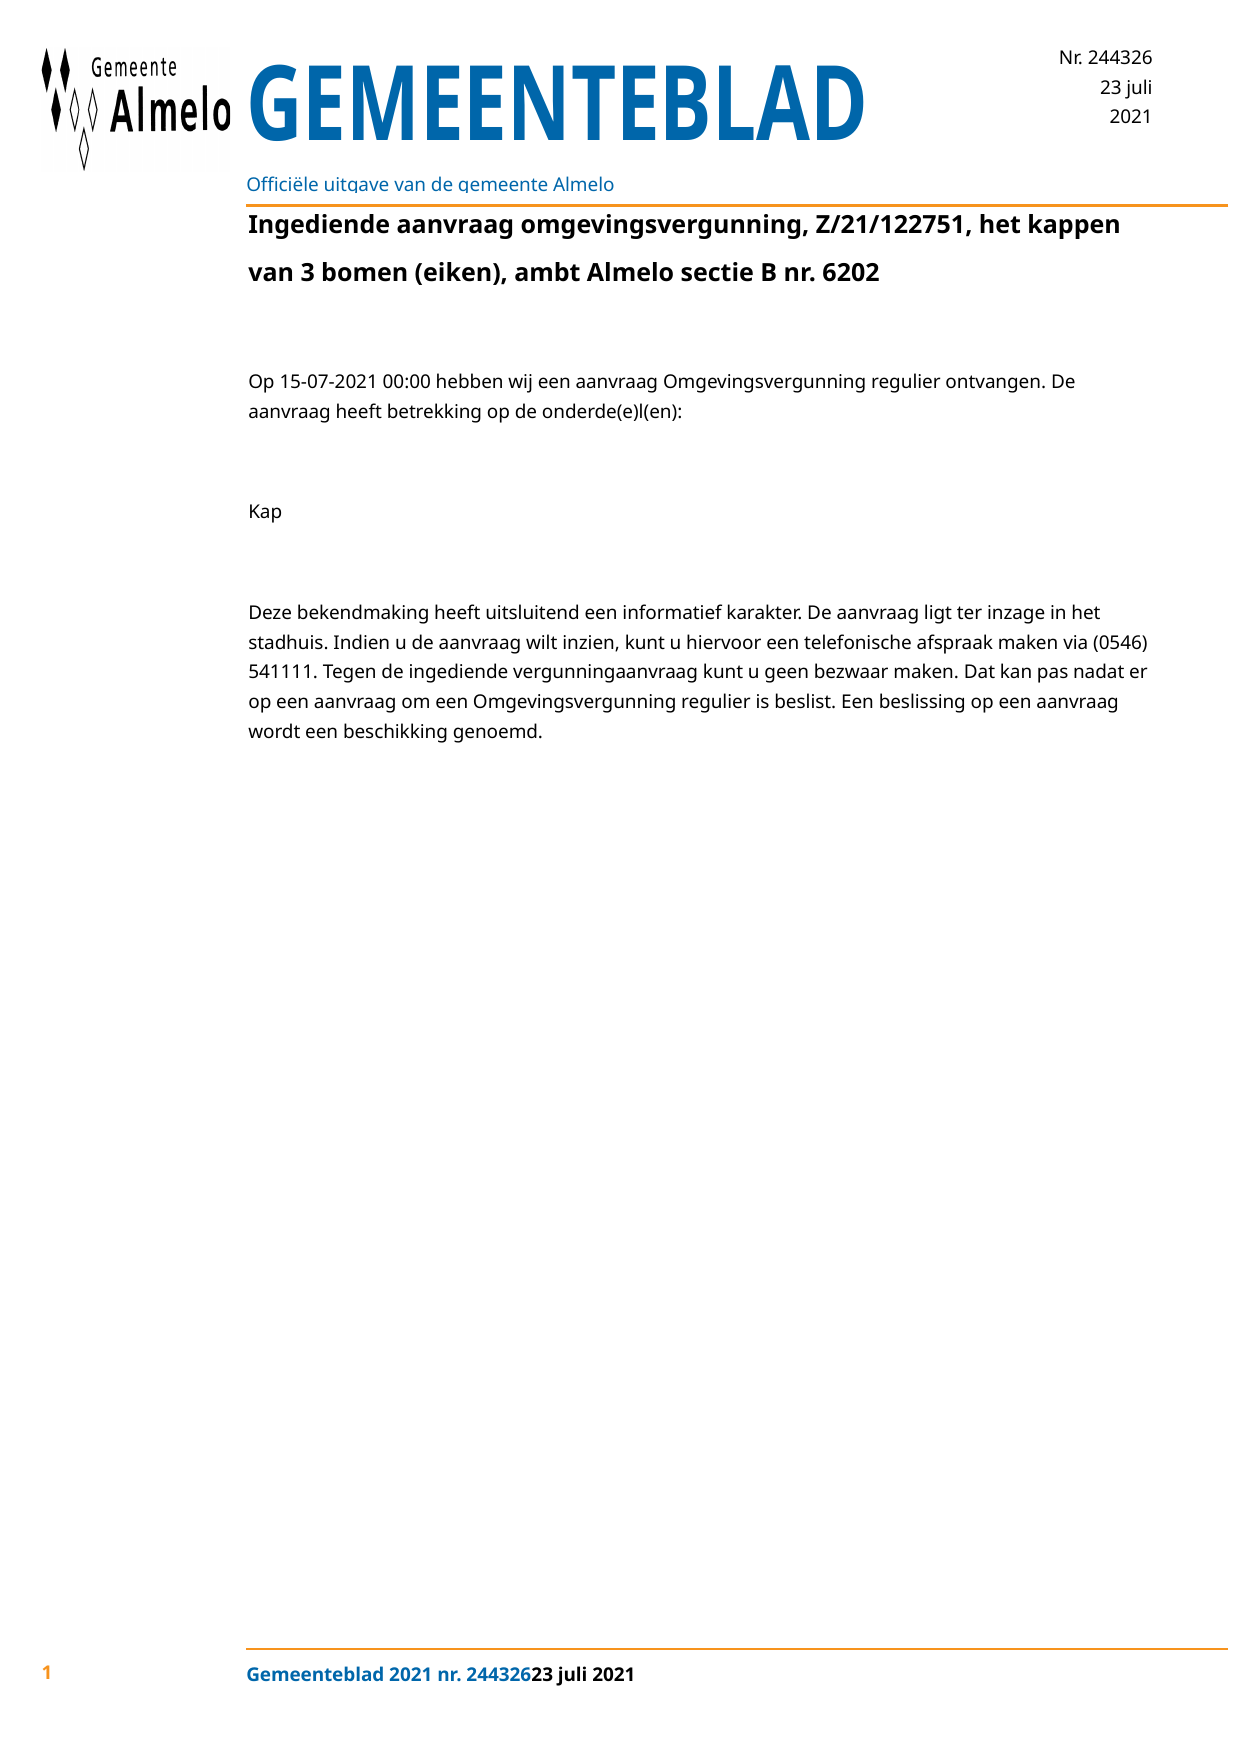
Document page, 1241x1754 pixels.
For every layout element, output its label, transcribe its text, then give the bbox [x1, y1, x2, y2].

text Op 15-07-2021 00:00 hebben wij een aanvraag Omgevingsvergunning regulier ontvangen. De aanvraag heeft betrekking op de onderde(e)l(en): [248, 368, 1152, 424]
picture [41, 47, 231, 172]
text Kap [248, 499, 1152, 524]
text Ingediende aanvraag omgevingsvergunning, Z/21/122751, het kappen van 3 bomen (eiken), ambt Almelo sectie B nr. 6202 [248, 207, 1152, 288]
text Deze bekendmaking heeft uitsluitend een informatief karakter. De aanvraag ligt ter inzage in het stadhuis. Indien u de aanvraag wilt inzien, kunt u hiervoor een telefonische afspraak maken via (0546) 541111. Tegen de ingediende vergunningaanvraag kunt u geen bezwaar maken. Dat kan pas nadat er op een aanvraag om een Omgevingsvergunning regulier is beslist. Een beslissing op een aanvraag wordt een beschikking genoemd. [248, 599, 1152, 744]
